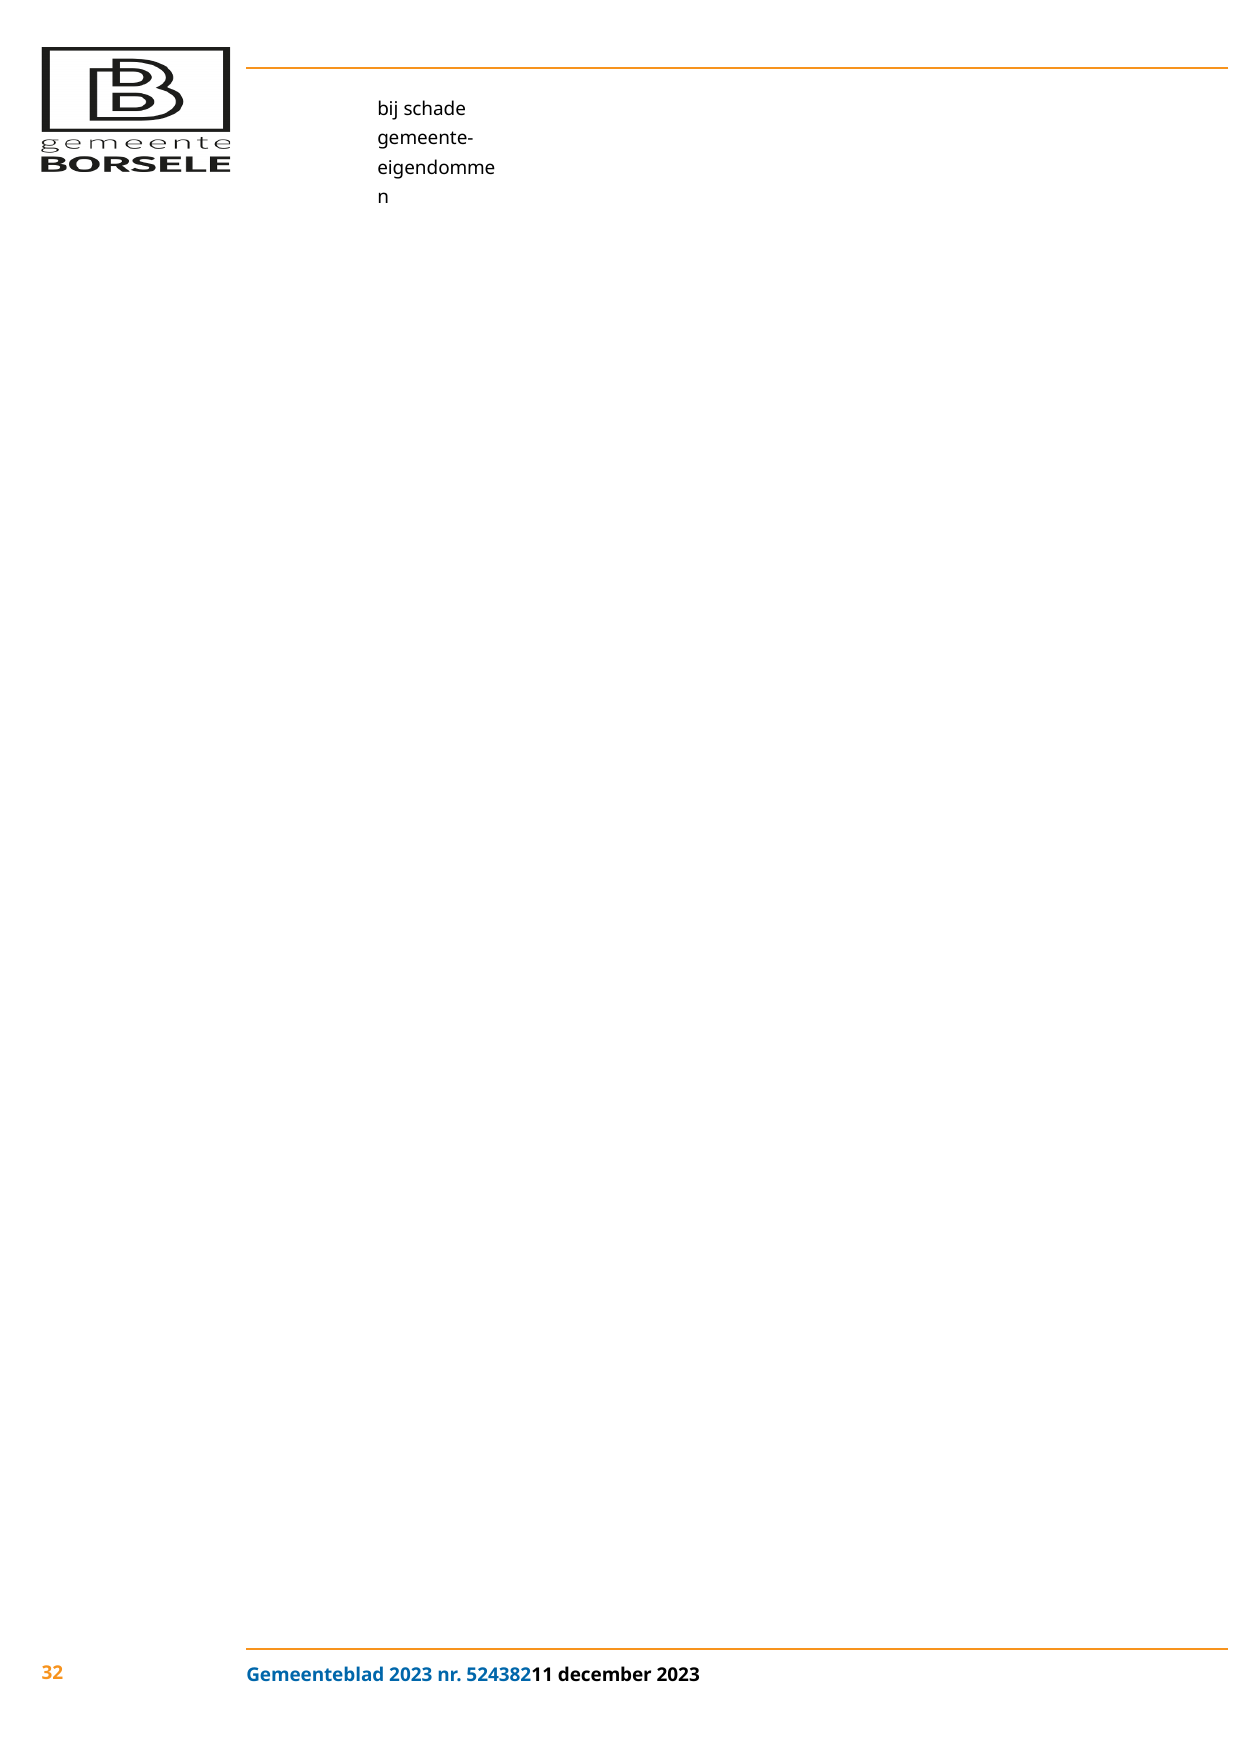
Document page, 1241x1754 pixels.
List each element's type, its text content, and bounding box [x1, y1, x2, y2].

table_cell [635, 95, 764, 209]
table_cell bij schade gemeente-eigendommen [377, 95, 506, 209]
table_cell [764, 95, 893, 209]
table_cell [248, 95, 377, 209]
picture [41, 47, 231, 172]
table_cell [506, 95, 635, 209]
table_cell [894, 95, 1022, 209]
